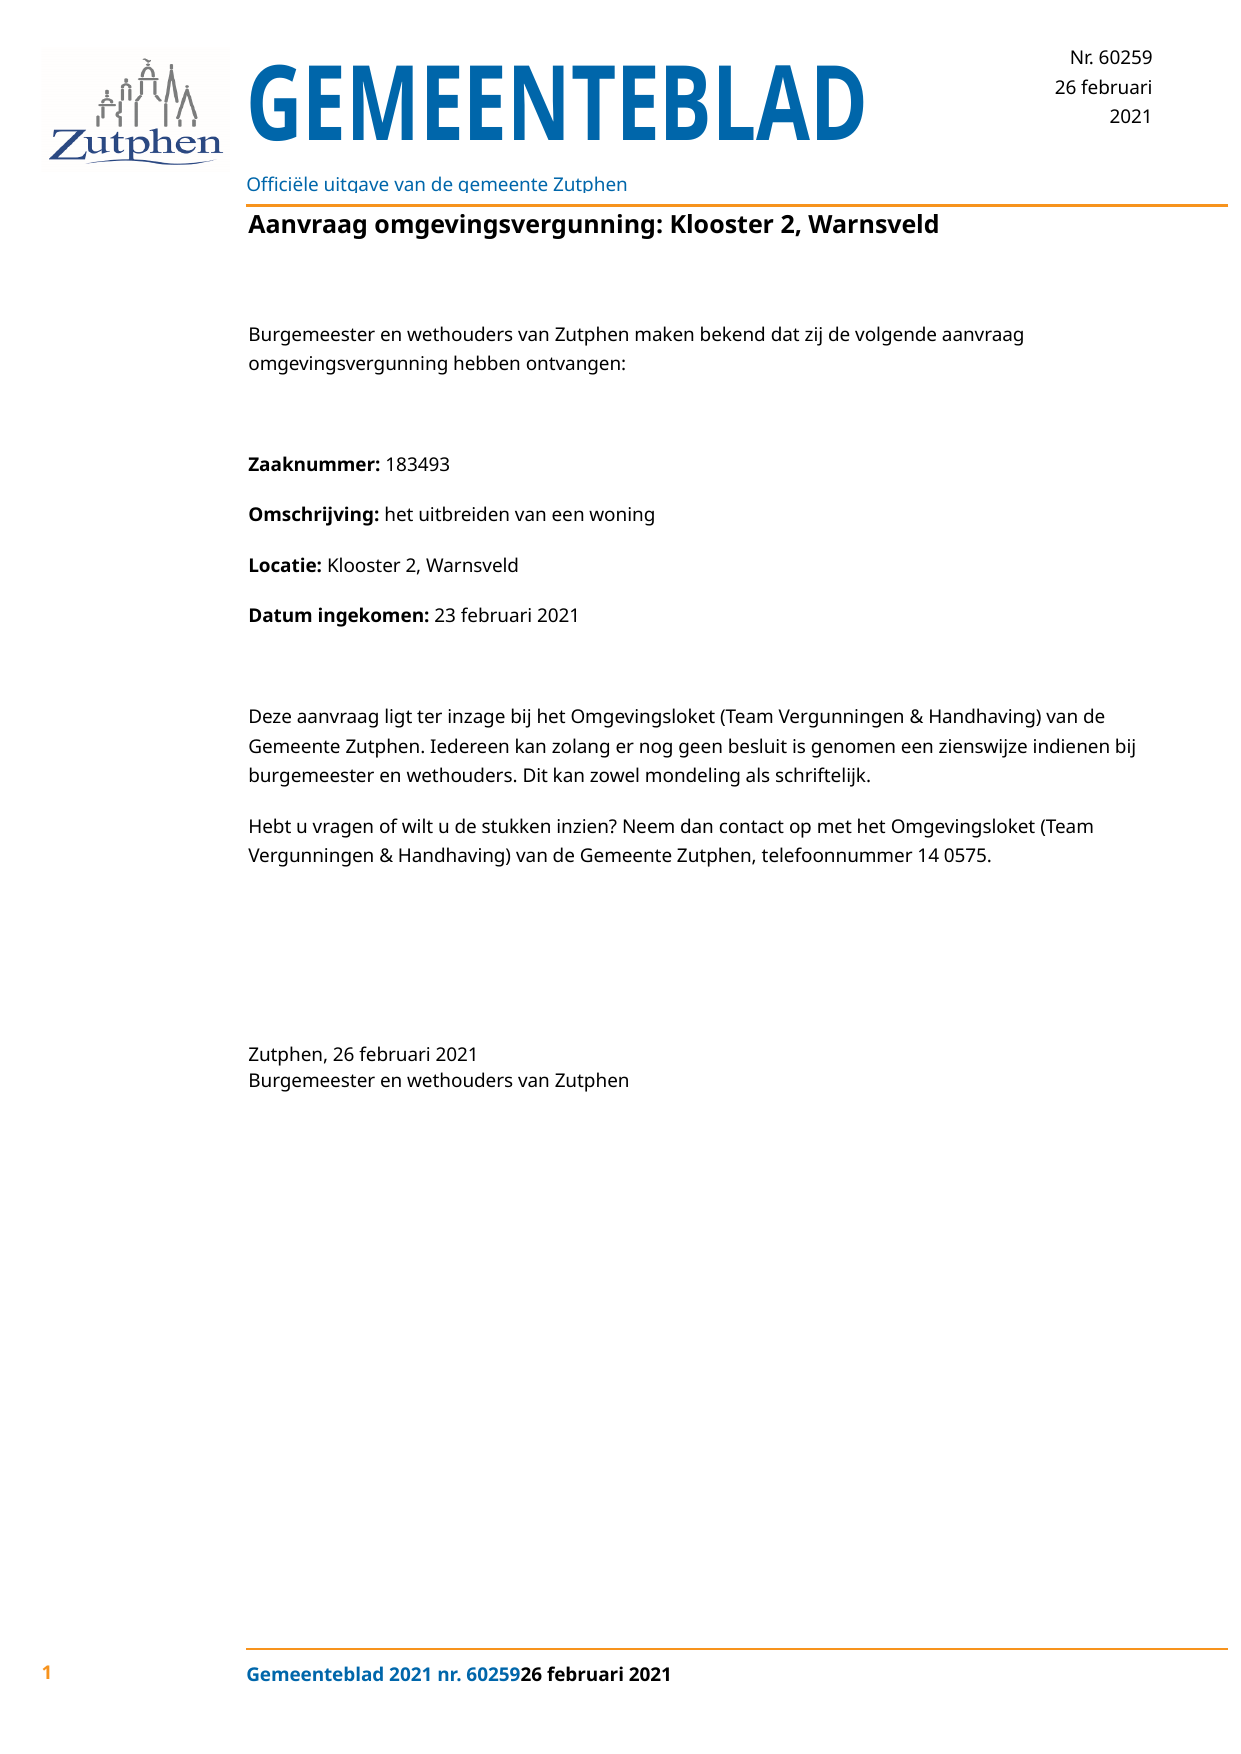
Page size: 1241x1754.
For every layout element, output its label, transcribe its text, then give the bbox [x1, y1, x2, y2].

text Omschrijving: het uitbreiden van een woning [248, 502, 1152, 527]
text Burgemeester en wethouders van Zutphen [248, 1067, 1152, 1093]
text Zaaknummer: 183493 [248, 451, 1152, 477]
text Burgemeester en wethouders van Zutphen maken bekend dat zij de volgende aanvraag omgevingsvergunning hebben ontvangen: [248, 321, 1152, 376]
text Deze aanvraag ligt ter inzage bij het Omgevingsloket (Team Vergunningen & Handhaving) van de Gemeente Zutphen. Iedereen kan zolang er nog geen besluit is genomen een zienswijze indienen bij burgemeester en wethouders. Dit kan zowel mondeling als schriftelijk. [248, 703, 1152, 788]
text Hebt u vragen of wilt u de stukken inzien? Neem dan contact op met het Omgevingsloket (Team Vergunningen & Handhaving) van de Gemeente Zutphen, telefoonnummer 14 0575. [248, 813, 1152, 868]
text Datum ingekomen: 23 februari 2021 [248, 602, 1152, 628]
text Aanvraag omgevingsvergunning: Klooster 2, Warnsveld [248, 207, 1152, 241]
text Locatie: Klooster 2, Warnsveld [248, 552, 1152, 578]
picture [41, 47, 231, 172]
text Zutphen, 26 februari 2021 [248, 1041, 1152, 1067]
